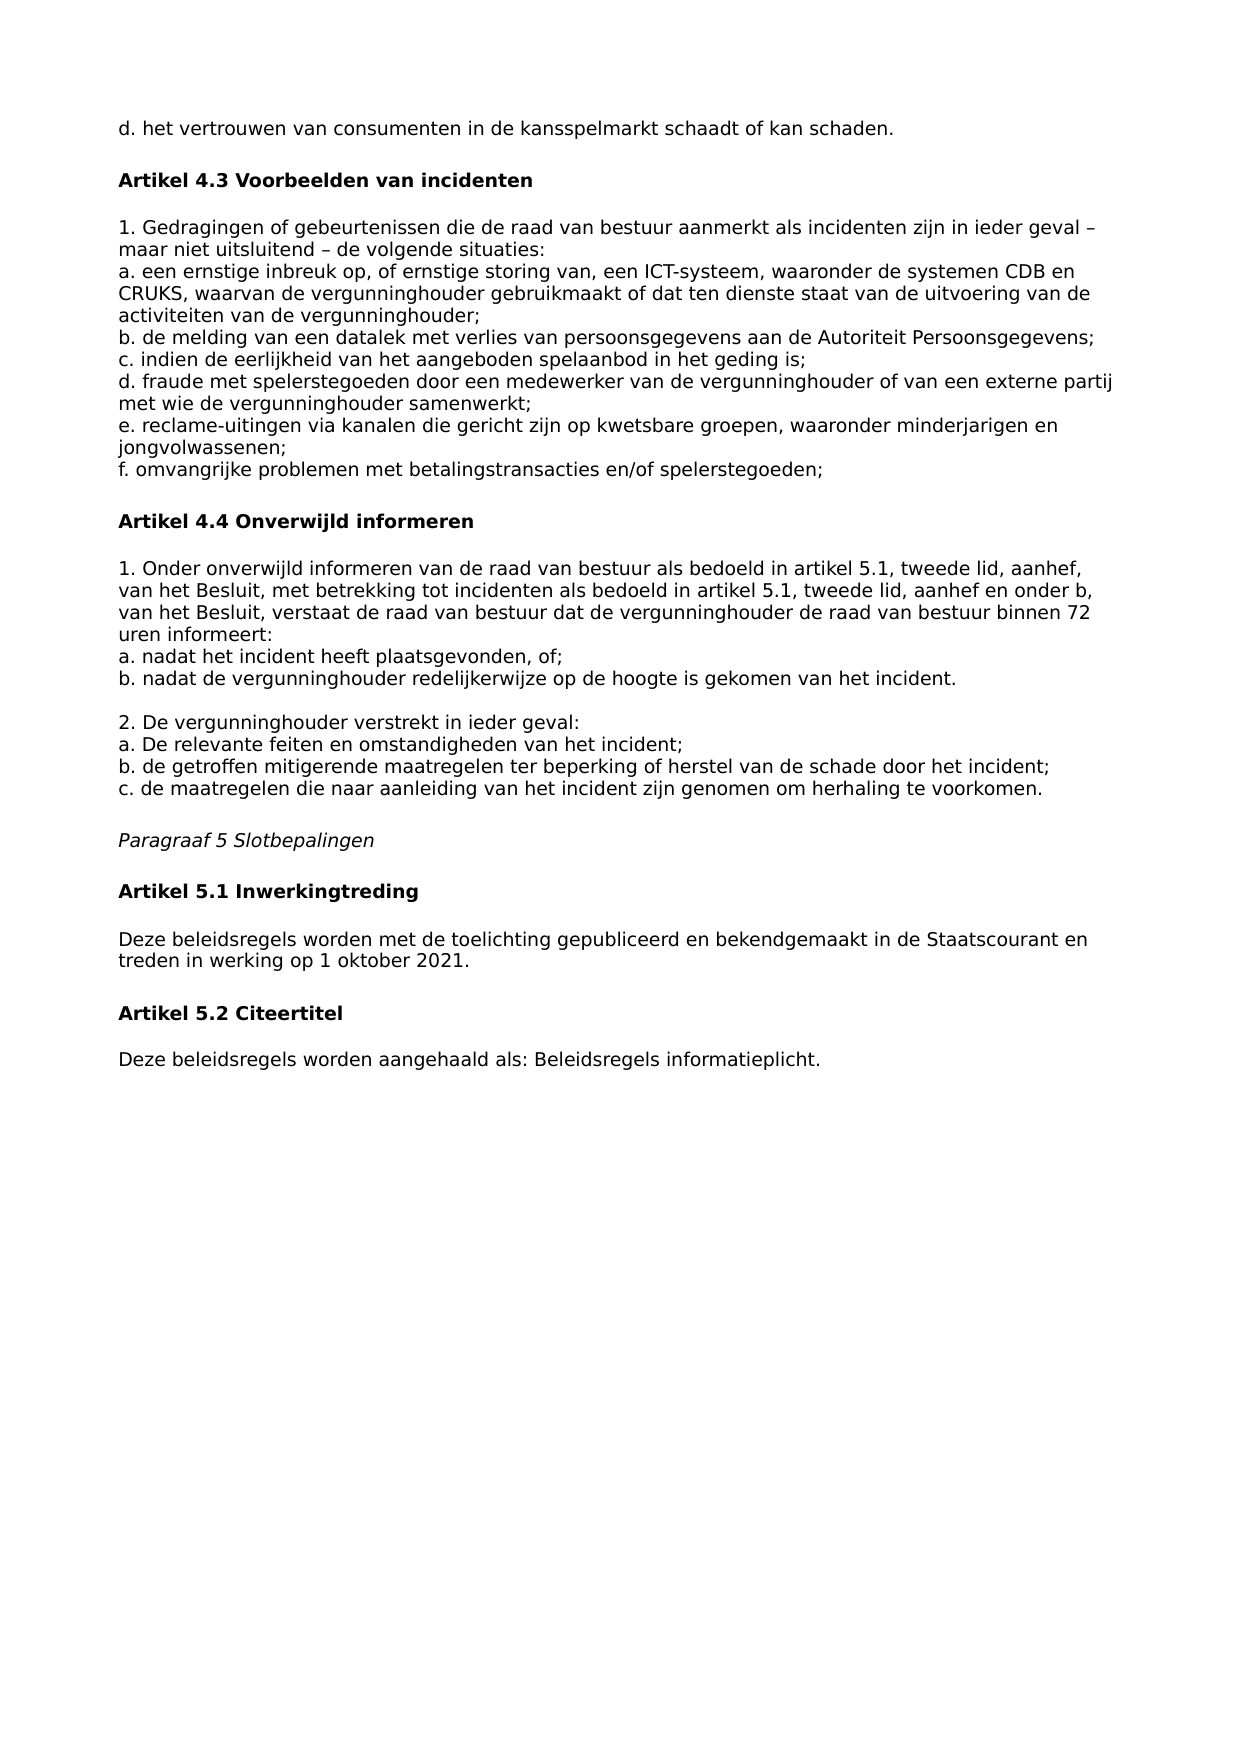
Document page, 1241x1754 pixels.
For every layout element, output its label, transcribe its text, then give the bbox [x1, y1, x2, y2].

subtitle Artikel 4.3 Voorbeelden van incidenten [118, 170, 1122, 192]
text b. de melding van een datalek met verlies van persoonsgegevens aan de Autoriteit Persoonsgegevens; [118, 327, 1122, 349]
text 2. De vergunninghouder verstrekt in ieder geval: [118, 712, 1122, 733]
text d. het vertrouwen van consumenten in de kansspelmarkt schaadt of kan schaden. [118, 118, 1122, 140]
text 1. Gedragingen of gebeurtenissen die de raad van bestuur aanmerkt als incidenten zijn in ieder geval – maar niet uitsluitend – de volgende situaties: [118, 217, 1122, 261]
text f. omvangrijke problemen met betalingstransacties en/of spelerstegoeden; [118, 459, 1122, 481]
subtitle Artikel 5.1 Inwerkingtreding [118, 881, 1122, 903]
text Deze beleidsregels worden met de toelichting gepubliceerd en bekendgemaakt in de Staatscourant en treden in werking op 1 oktober 2021. [118, 928, 1122, 972]
text b. nadat de vergunninghouder redelijkerwijze op de hoogte is gekomen van het incident. [118, 668, 1122, 690]
subtitle Paragraaf 5 Slotbepalingen [118, 829, 1122, 851]
subtitle Artikel 5.2 Citeertitel [118, 1002, 1122, 1024]
text 1. Onder onverwijld informeren van de raad van bestuur als bedoeld in artikel 5.1, tweede lid, aanhef, van het Besluit, met betrekking tot incidenten als bedoeld in artikel 5.1, tweede lid, aanhef en onder b, van het Besluit, verstaat de raad van bestuur dat de vergunninghouder de raad van bestuur binnen 72 uren informeert: [118, 558, 1122, 646]
subtitle Artikel 4.4 Onverwijld informeren [118, 511, 1122, 533]
text e. reclame-uitingen via kanalen die gericht zijn op kwetsbare groepen, waaronder minderjarigen en jongvolwassenen; [118, 415, 1122, 459]
text a. een ernstige inbreuk op, of ernstige storing van, een ICT-systeem, waaronder de systemen CDB en CRUKS, waarvan de vergunninghouder gebruikmaakt of dat ten dienste staat van de uitvoering van de activiteiten van de vergunninghouder; [118, 261, 1122, 327]
text a. De relevante feiten en omstandigheden van het incident; [118, 733, 1122, 756]
text b. de getroffen mitigerende maatregelen ter beperking of herstel van de schade door het incident; [118, 756, 1122, 777]
text c. de maatregelen die naar aanleiding van het incident zijn genomen om herhaling te voorkomen. [118, 777, 1122, 799]
text d. fraude met spelerstegoeden door een medewerker van de vergunninghouder of van een externe partij met wie de vergunninghouder samenwerkt; [118, 371, 1122, 415]
text a. nadat het incident heeft plaatsgevonden, of; [118, 646, 1122, 668]
text Deze beleidsregels worden aangehaald als: Beleidsregels informatieplicht. [118, 1049, 1122, 1071]
text c. indien de eerlijkheid van het aangeboden spelaanbod in het geding is; [118, 349, 1122, 371]
